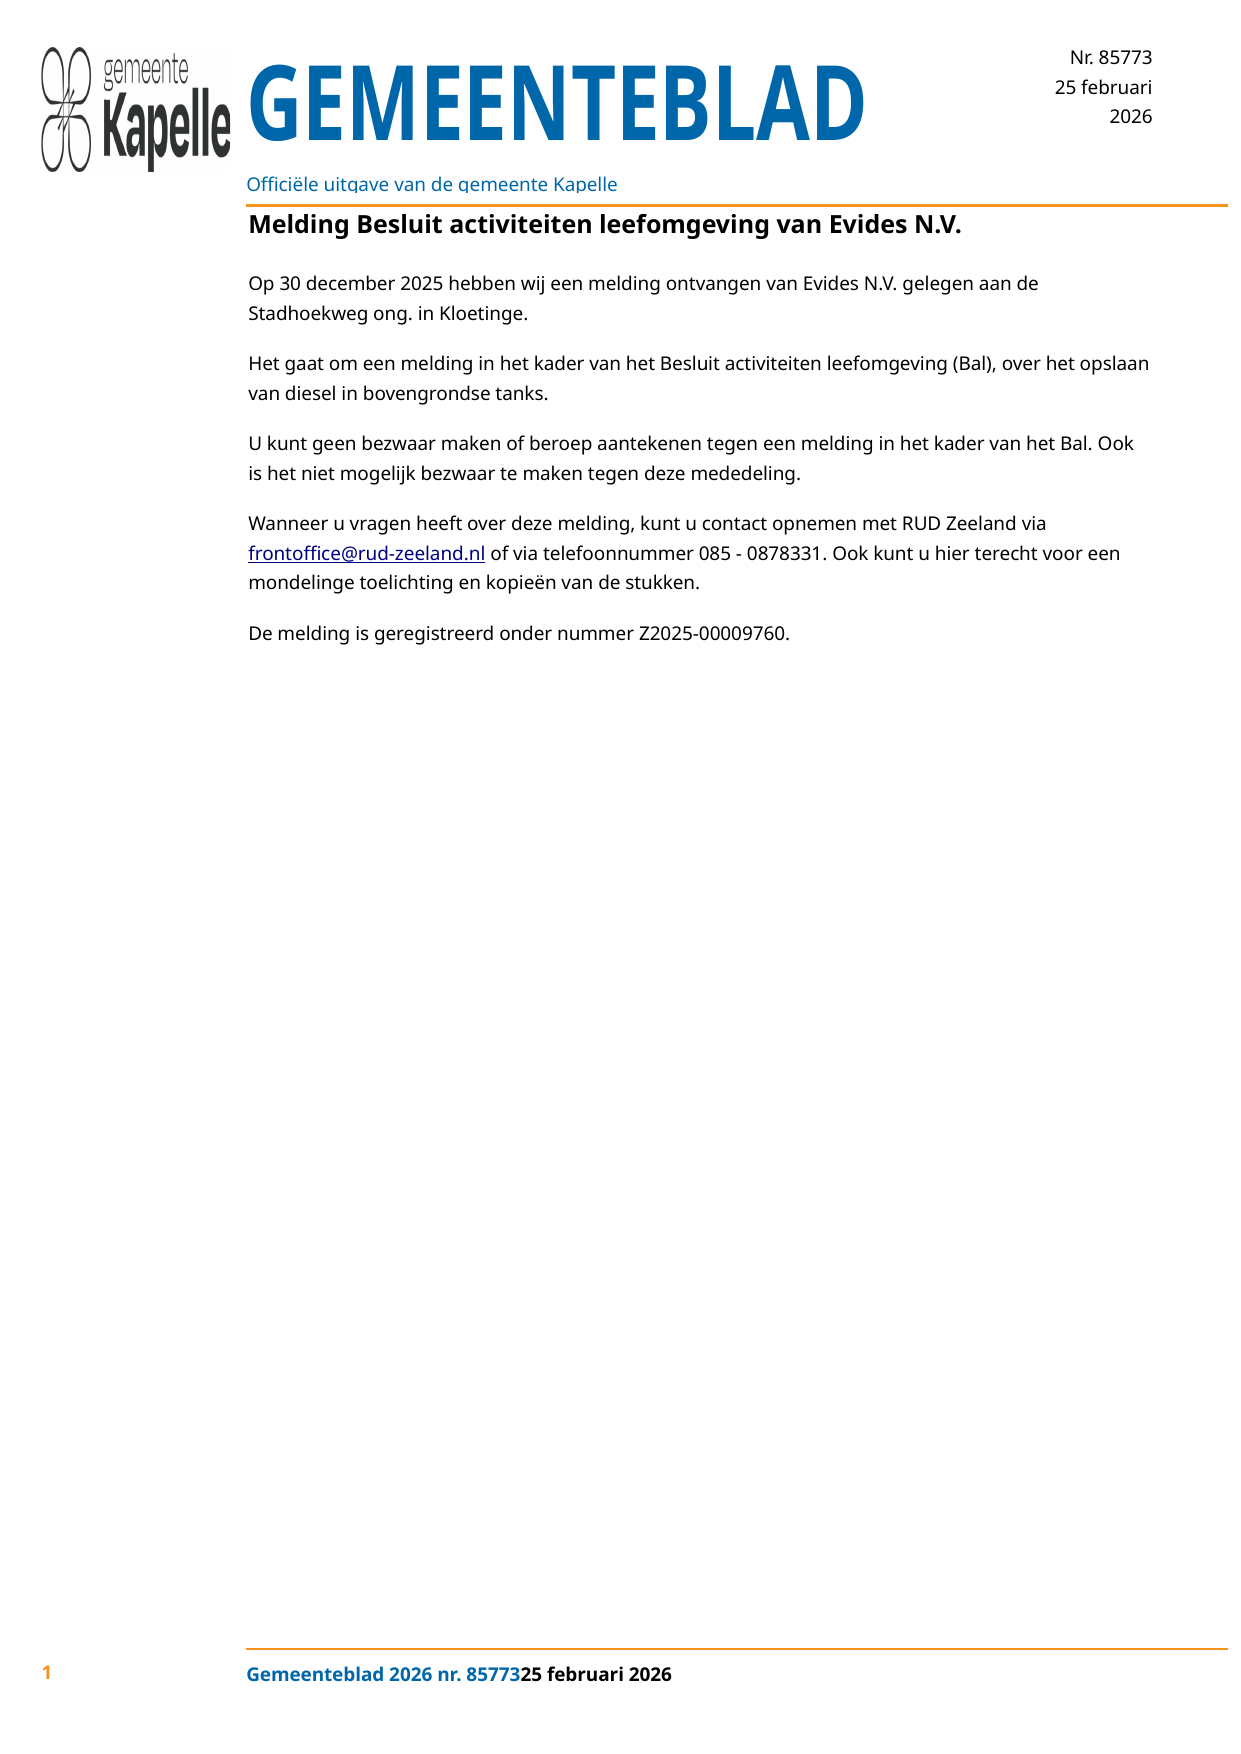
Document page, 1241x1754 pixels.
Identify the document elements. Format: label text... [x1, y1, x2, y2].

text Melding Besluit activiteiten leefomgeving van Evides N.V. [248, 207, 1152, 241]
text Het gaat om een melding in het kader van het Besluit activiteiten leefomgeving (Bal), over het opslaan van diesel in bovengrondse tanks. [248, 350, 1152, 406]
picture [41, 47, 231, 172]
text Op 30 december 2025 hebben wij een melding ontvangen van Evides N.V. gelegen aan de Stadhoekweg ong. in Kloetinge. [248, 270, 1152, 326]
text De melding is geregistreerd onder nummer Z2025-00009760. [248, 620, 1152, 646]
text Wanneer u vragen heeft over deze melding, kunt u contact opnemen met RUD Zeeland via frontoffice@rud-zeeland.nl of via telefoonnummer 085 - 0878331. Ook kunt u hier terecht voor een mondelinge toelichting en kopieën van de stukken. [248, 510, 1152, 595]
text U kunt geen bezwaar maken of beroep aantekenen tegen een melding in het kader van het Bal. Ook is het niet mogelijk bezwaar te maken tegen deze mededeling. [248, 430, 1152, 486]
